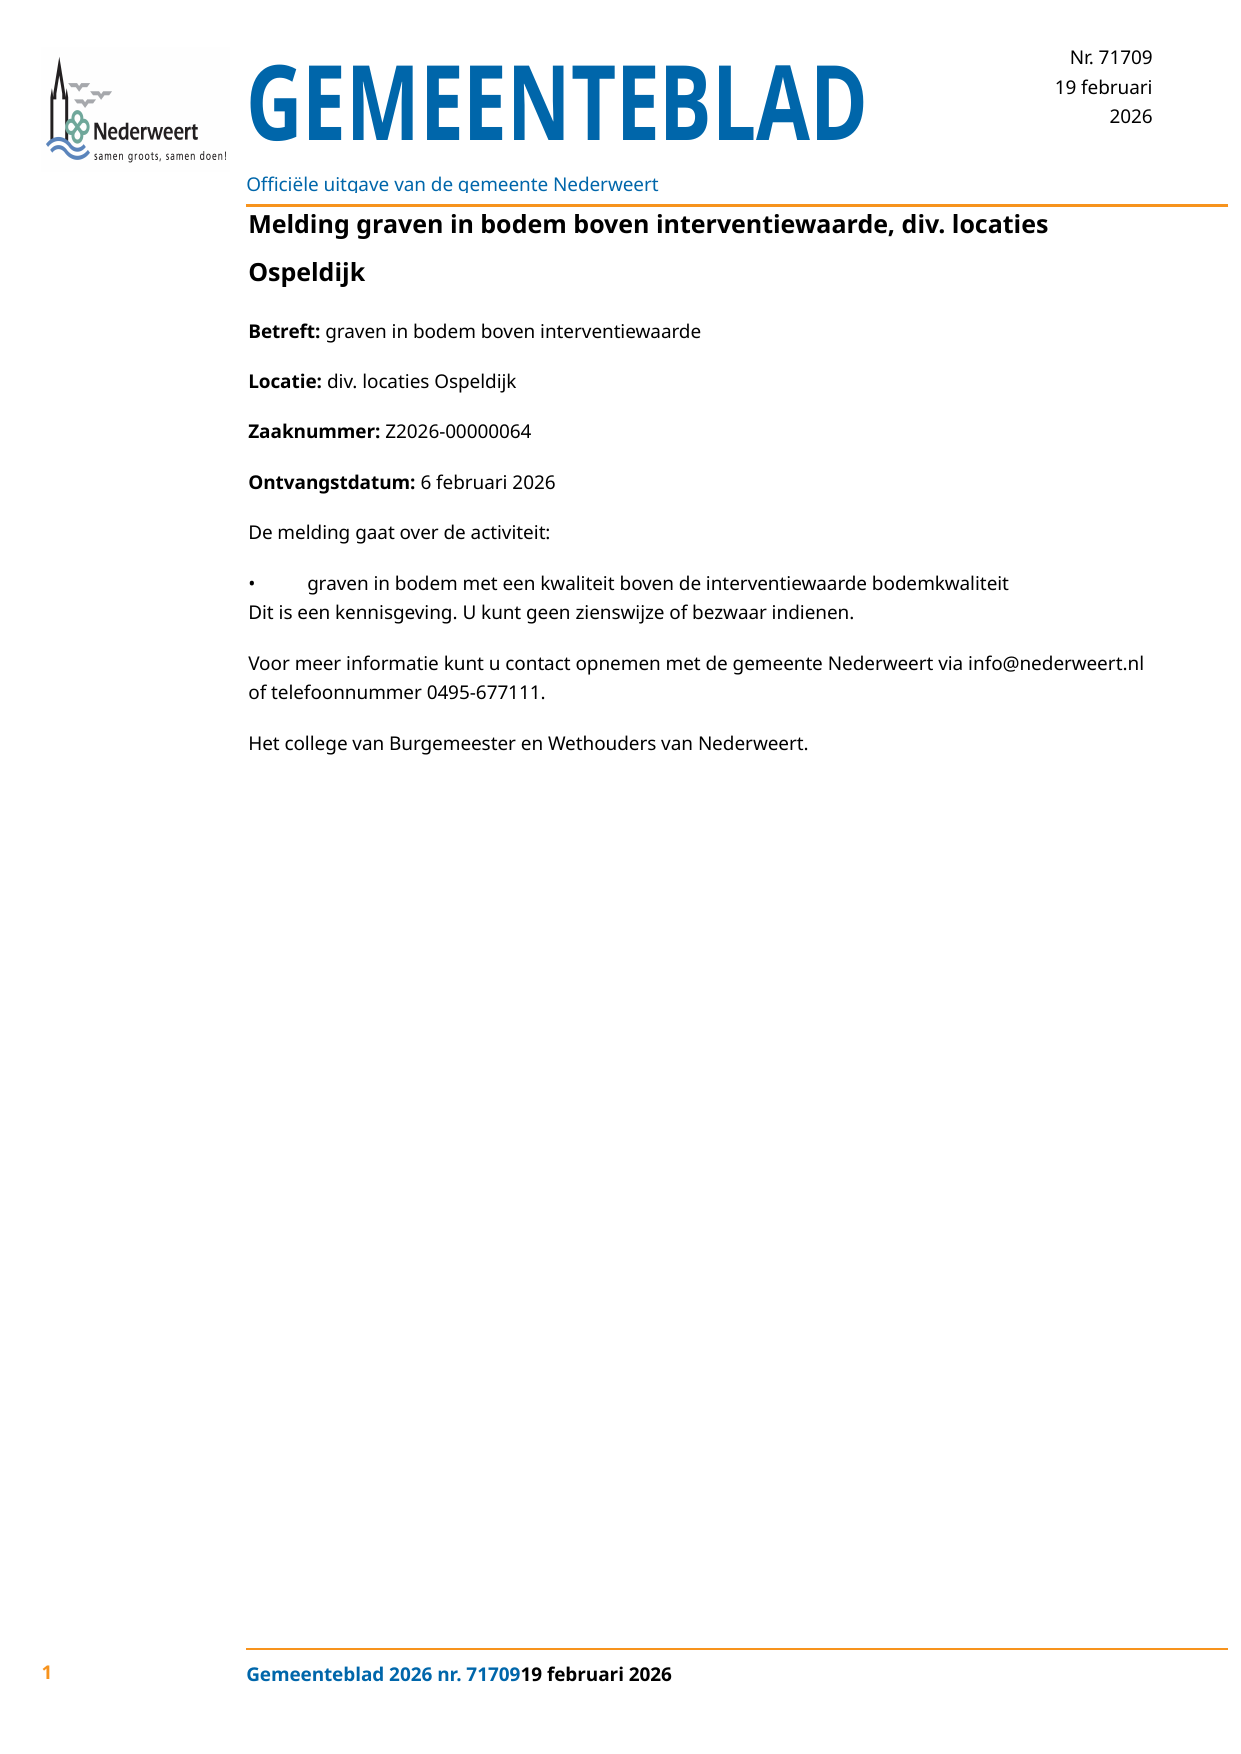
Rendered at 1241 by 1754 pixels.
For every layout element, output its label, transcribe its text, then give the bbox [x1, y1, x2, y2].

picture [41, 47, 231, 172]
text Het college van Burgemeester en Wethouders van Nederweert. [248, 730, 1152, 756]
list graven in bodem met een kwaliteit boven de interventiewaarde bodemkwaliteit [248, 570, 1152, 596]
text Melding graven in bodem boven interventiewaarde, div. locaties Ospeldijk [248, 207, 1152, 288]
text Zaaknummer: Z2026-00000064 [248, 419, 1152, 444]
text Betreft: graven in bodem boven interventiewaarde [248, 318, 1152, 344]
text Dit is een kennisgeving. U kunt geen zienswijze of bezwaar indienen. [248, 599, 1152, 625]
text Ontvangstdatum: 6 februari 2026 [248, 469, 1152, 495]
text Voor meer informatie kunt u contact opnemen met de gemeente Nederweert via info@nederweert.nl of telefoonnummer 0495-677111. [248, 650, 1152, 705]
text Locatie: div. locaties Ospeldijk [248, 368, 1152, 394]
text De melding gaat over de activiteit: [248, 519, 1152, 545]
